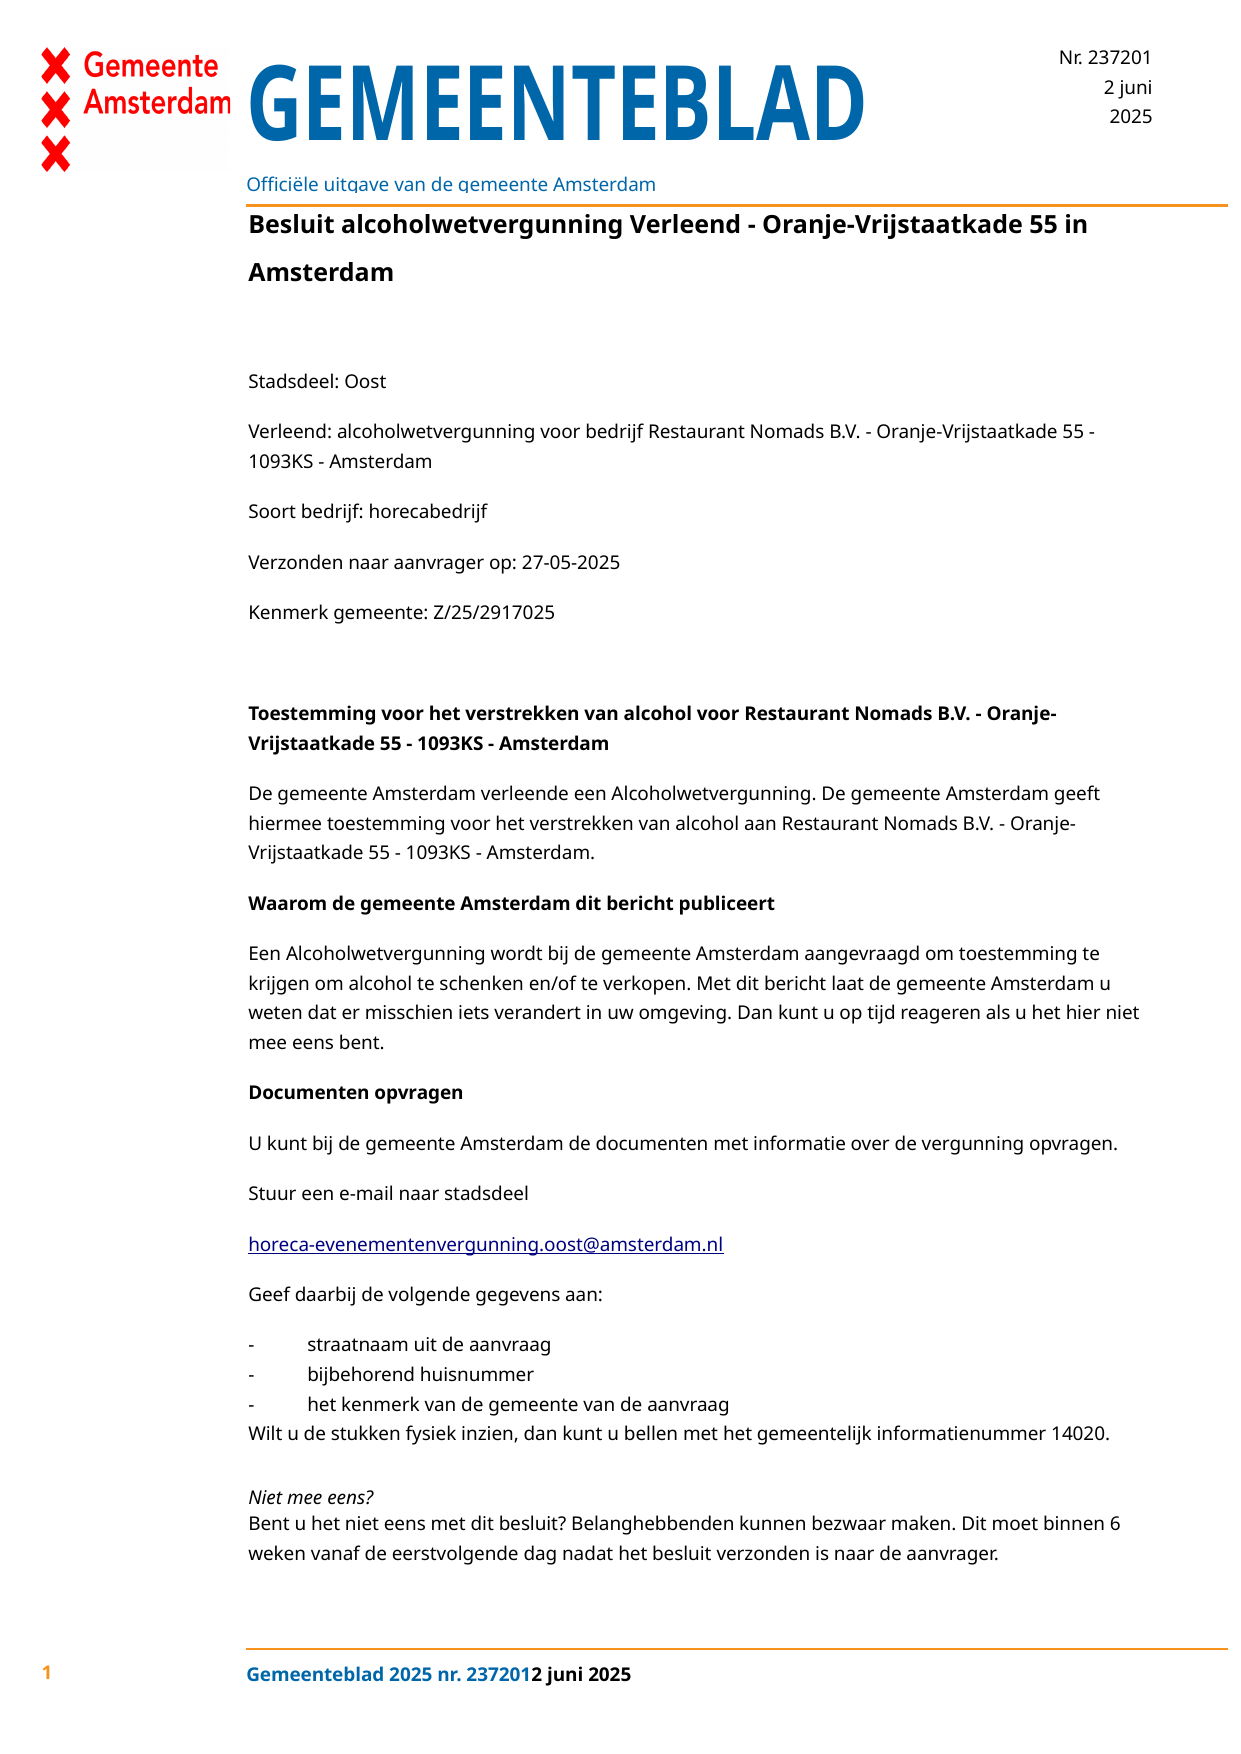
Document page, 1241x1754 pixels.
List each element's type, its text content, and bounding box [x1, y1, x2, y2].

picture [41, 47, 231, 172]
text Stadsdeel: Oost [248, 368, 1152, 394]
text Stuur een e-mail naar stadsdeel [248, 1180, 1152, 1206]
text U kunt bij de gemeente Amsterdam de documenten met informatie over de vergunning opvragen. [248, 1130, 1152, 1156]
text Waarom de gemeente Amsterdam dit bericht publiceert [248, 890, 1152, 916]
list straatnaam uit de aanvraag [248, 1332, 1152, 1357]
text Toestemming voor het verstrekken van alcohol voor Restaurant Nomads B.V. - Oranje-Vrijstaatkade 55 - 1093KS - Amsterdam [248, 700, 1152, 756]
list het kenmerk van de gemeente van de aanvraag [248, 1391, 1152, 1417]
text Besluit alcoholwetvergunning Verleend - Oranje-Vrijstaatkade 55 in Amsterdam [248, 207, 1152, 288]
text Bent u het niet eens met dit besluit? Belanghebbenden kunnen bezwaar maken. Dit moet binnen 6 weken vanaf de eerstvolgende dag nadat het besluit verzonden is naar de aanvrager. [248, 1510, 1152, 1565]
list bijbehorend huisnummer [248, 1361, 1152, 1387]
text horeca-evenementenvergunning.oost@amsterdam.nl [248, 1231, 1152, 1257]
text Kenmerk gemeente: Z/25/2917025 [248, 599, 1152, 625]
text De gemeente Amsterdam verleende een Alcoholwetvergunning. De gemeente Amsterdam geeft hiermee toestemming voor het verstrekken van alcohol aan Restaurant Nomads B.V. - Oranje-Vrijstaatkade 55 - 1093KS - Amsterdam. [248, 780, 1152, 865]
text Verleend: alcoholwetvergunning voor bedrijf Restaurant Nomads B.V. - Oranje-Vrijstaatkade 55 - 1093KS - Amsterdam [248, 419, 1152, 474]
text Soort bedrijf: horecabedrijf [248, 499, 1152, 524]
text Geef daarbij de volgende gegevens aan: [248, 1281, 1152, 1307]
text Wilt u de stukken fysiek inzien, dan kunt u bellen met het gemeentelijk informatienummer 14020. [248, 1420, 1152, 1446]
text Documenten opvragen [248, 1079, 1152, 1105]
text Verzonden naar aanvrager op: 27-05-2025 [248, 549, 1152, 575]
text Een Alcoholwetvergunning wordt bij de gemeente Amsterdam aangevraagd om toestemming te krijgen om alcohol te schenken en/of te verkopen. Met dit bericht laat de gemeente Amsterdam u weten dat er misschien iets verandert in uw omgeving. Dan kunt u op tijd reageren als u het hier niet mee eens bent. [248, 940, 1152, 1055]
text Niet mee eens? [248, 1484, 1152, 1510]
